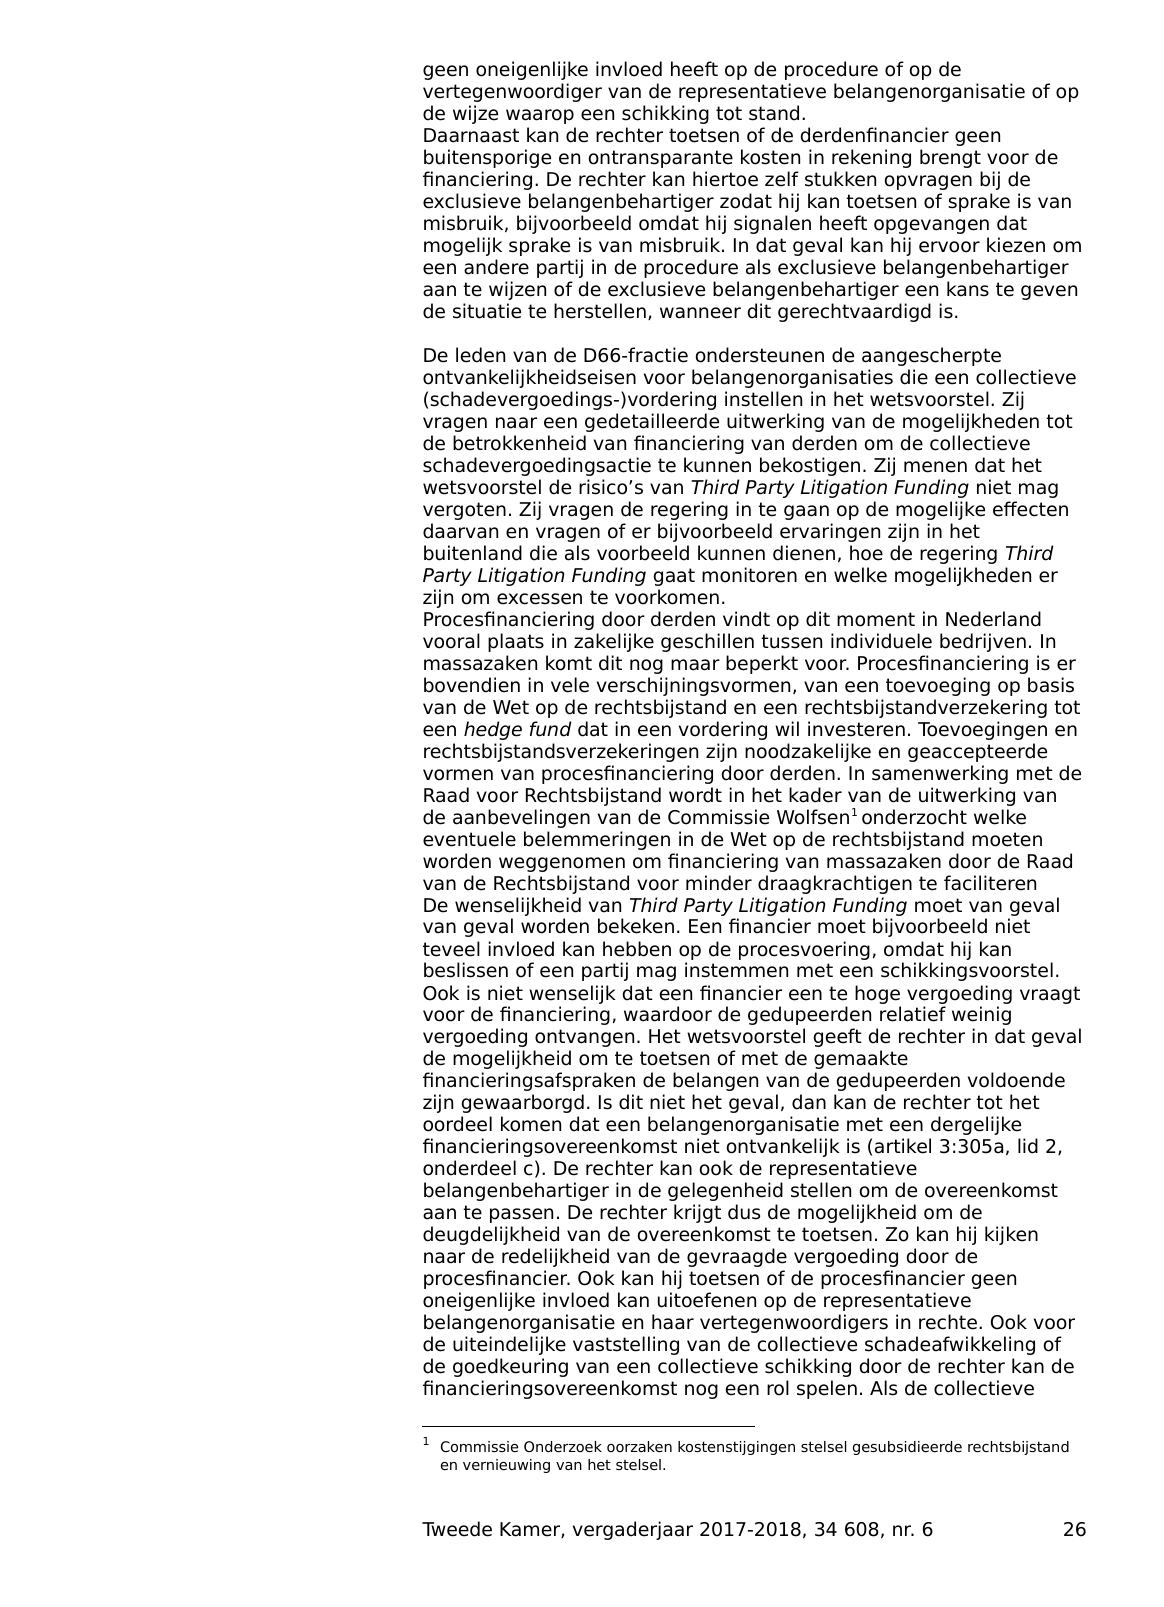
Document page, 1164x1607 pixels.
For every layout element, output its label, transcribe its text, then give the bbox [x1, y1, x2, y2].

text De leden van de D66-fractie ondersteunen de aangescherpte ontvankelijkheidseisen voor belangenorganisaties die een collectieve (schadevergoedings-)vordering instellen in het wetsvoorstel. Zij vragen naar een gedetailleerde uitwerking van de mogelijkheden tot de betrokkenheid van financiering van derden om de collectieve schadevergoedingsactie te kunnen bekostigen. Zij menen dat het wetsvoorstel de risico’s van Third Party Litigation Funding niet mag vergoten. Zij vragen de regering in te gaan op de mogelijke effecten daarvan en vragen of er bijvoorbeeld ervaringen zijn in het buitenland die als voorbeeld kunnen dienen, hoe de regering Third Party Litigation Funding gaat monitoren en welke mogelijkheden er zijn om excessen te voorkomen. [422, 345, 1087, 609]
text Daarnaast kan de rechter toetsen of de derdenfinancier geen buitensporige en ontransparante kosten in rekening brengt voor de financiering. De rechter kan hiertoe zelf stukken opvragen bij de exclusieve belangenbehartiger zodat hij kan toetsen of sprake is van misbruik, bijvoorbeeld omdat hij signalen heeft opgevangen dat mogelijk sprake is van misbruik. In dat geval kan hij ervoor kiezen om een andere partij in de procedure als exclusieve belangenbehartiger aan te wijzen of de exclusieve belangenbehartiger een kans te geven de situatie te herstellen, wanneer dit gerechtvaardigd is. [422, 125, 1087, 323]
text Commissie Onderzoek oorzaken kostenstijgingen stelsel gesubsidieerde rechtsbijstand en vernieuwing van het stelsel. [422, 1435, 1087, 1474]
text Procesfinanciering door derden vindt op dit moment in Nederland vooral plaats in zakelijke geschillen tussen individuele bedrijven. In massazaken komt dit nog maar beperkt voor. Procesfinanciering is er bovendien in vele verschijningsvormen, van een toevoeging op basis van de Wet op de rechtsbijstand en een rechtsbijstandverzekering tot een hedge fund dat in een vordering wil investeren. Toevoegingen en rechtsbijstandsverzekeringen zijn noodzakelijke en geaccepteerde vormen van procesfinanciering door derden. In samenwerking met de Raad voor Rechtsbijstand wordt in het kader van de uitwerking van de aanbevelingen van de Commissie Wolfsenonderzocht welke eventuele belemmeringen in de Wet op de rechtsbijstand moeten worden weggenomen om financiering van massazaken door de Raad van de Rechtsbijstand voor minder draagkrachtigen te faciliteren [422, 609, 1087, 894]
text De wenselijkheid van Third Party Litigation Funding moet van geval van geval worden bekeken. Een financier moet bijvoorbeeld niet teveel invloed kan hebben op de procesvoering, omdat hij kan beslissen of een partij mag instemmen met een schikkingsvoorstel. Ook is niet wenselijk dat een financier een te hoge vergoeding vraagt voor de financiering, waardoor de gedupeerden relatief weinig vergoeding ontvangen. Het wetsvoorstel geeft de rechter in dat geval de mogelijkheid om te toetsen of met de gemaakte financieringsafspraken de belangen van de gedupeerden voldoende zijn gewaarborgd. Is dit niet het geval, dan kan de rechter tot het oordeel komen dat een belangenorganisatie met een dergelijke financieringsovereenkomst niet ontvankelijk is (artikel 3:305a, lid 2, onderdeel c). De rechter kan ook de representatieve belangenbehartiger in de gelegenheid stellen om de overeenkomst aan te passen. De rechter krijgt dus de mogelijkheid om de deugdelijkheid van de overeenkomst te toetsen. Zo kan hij kijken naar de redelijkheid van de gevraagde vergoeding door de procesfinancier. Ook kan hij toetsen of de procesfinancier geen oneigenlijke invloed kan uitoefenen op de representatieve belangenorganisatie en haar vertegenwoordigers in rechte. Ook voor de uiteindelijke vaststelling van de collectieve schadeafwikkeling of de goedkeuring van een collectieve schikking door de rechter kan de financieringsovereenkomst nog een rol spelen. Als de collectieve [422, 894, 1087, 1400]
text geen oneigenlijke invloed heeft op de procedure of op de vertegenwoordiger van de representatieve belangenorganisatie of op de wijze waarop een schikking tot stand. [422, 59, 1087, 125]
